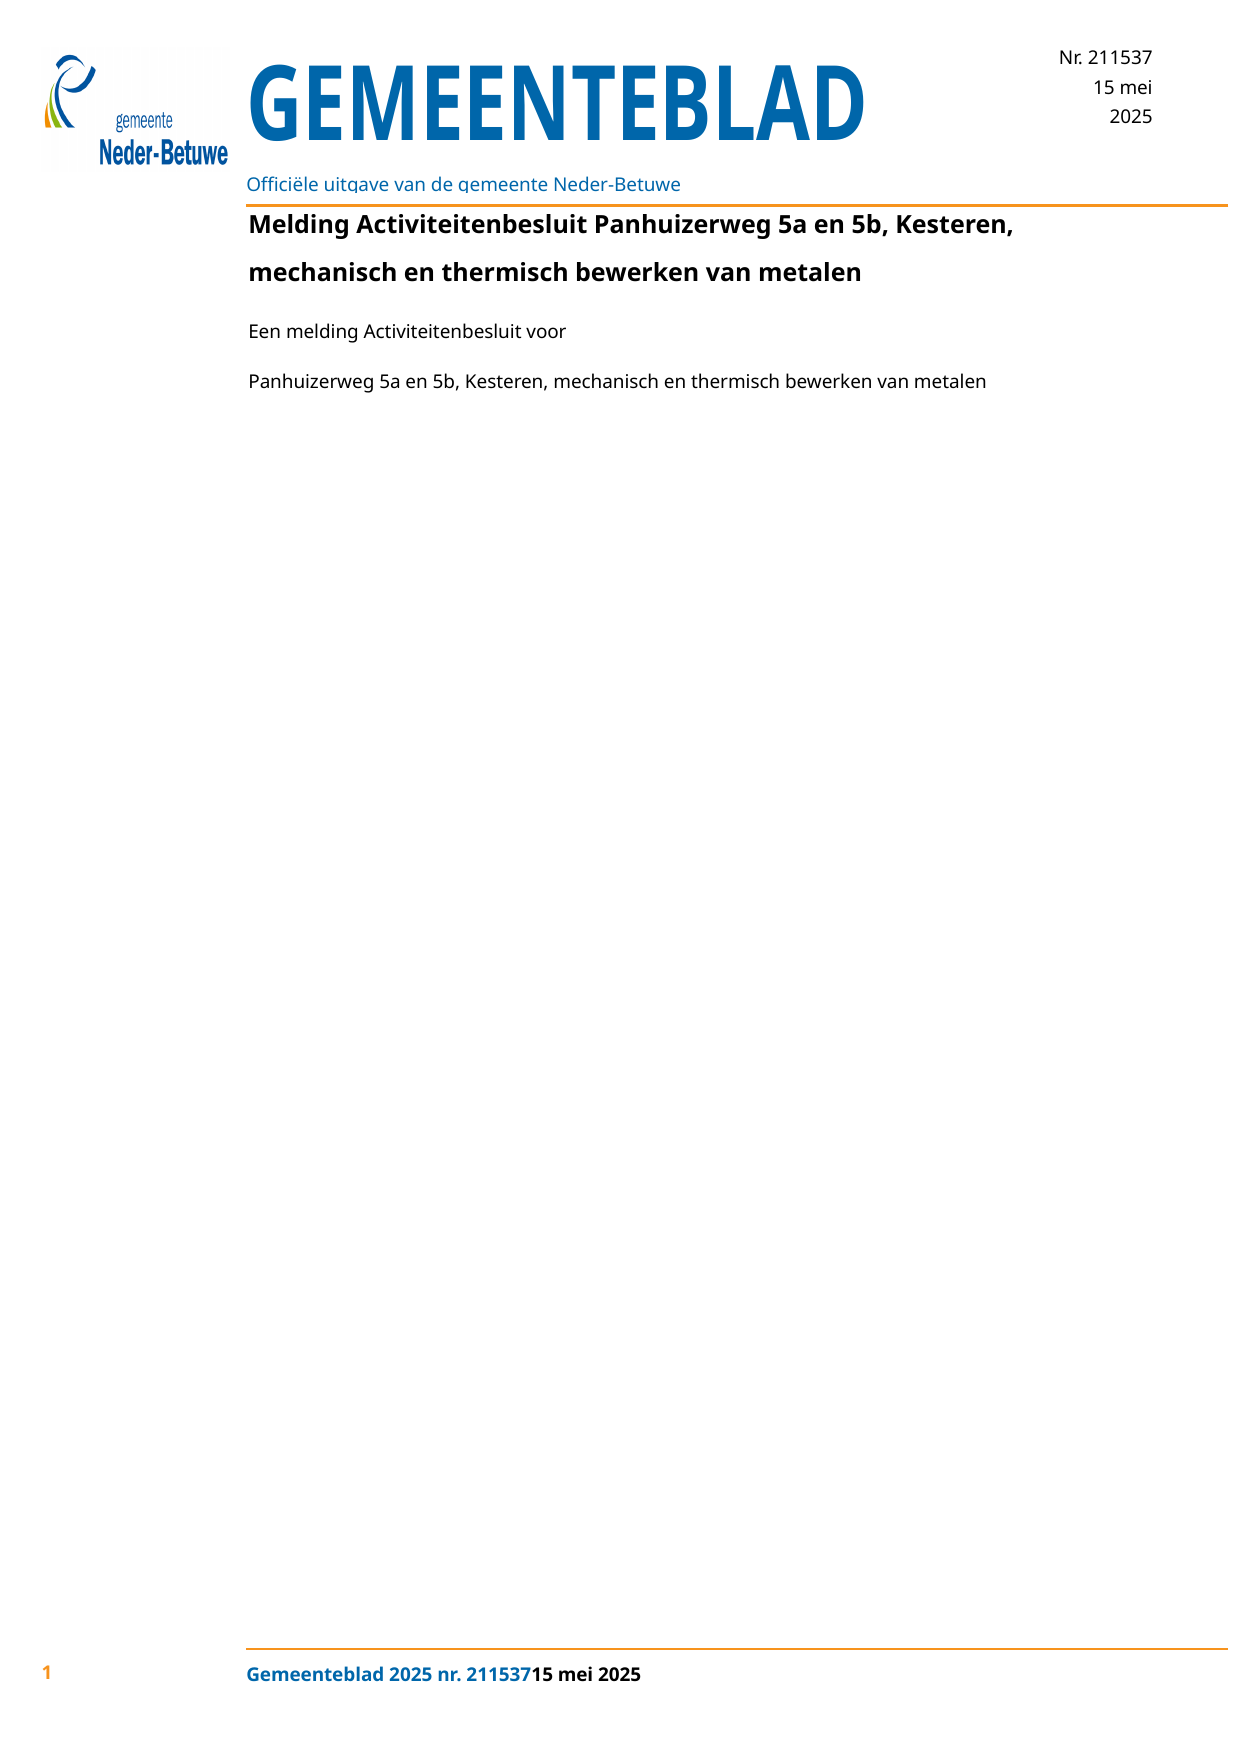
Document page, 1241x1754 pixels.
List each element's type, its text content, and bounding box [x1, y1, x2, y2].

text Melding Activiteitenbesluit Panhuizerweg 5a en 5b, Kesteren, mechanisch en thermisch bewerken van metalen [248, 207, 1152, 288]
text Een melding Activiteitenbesluit voor [248, 318, 1152, 344]
picture [41, 47, 231, 172]
text Panhuizerweg 5a en 5b, Kesteren, mechanisch en thermisch bewerken van metalen [248, 368, 1152, 394]
